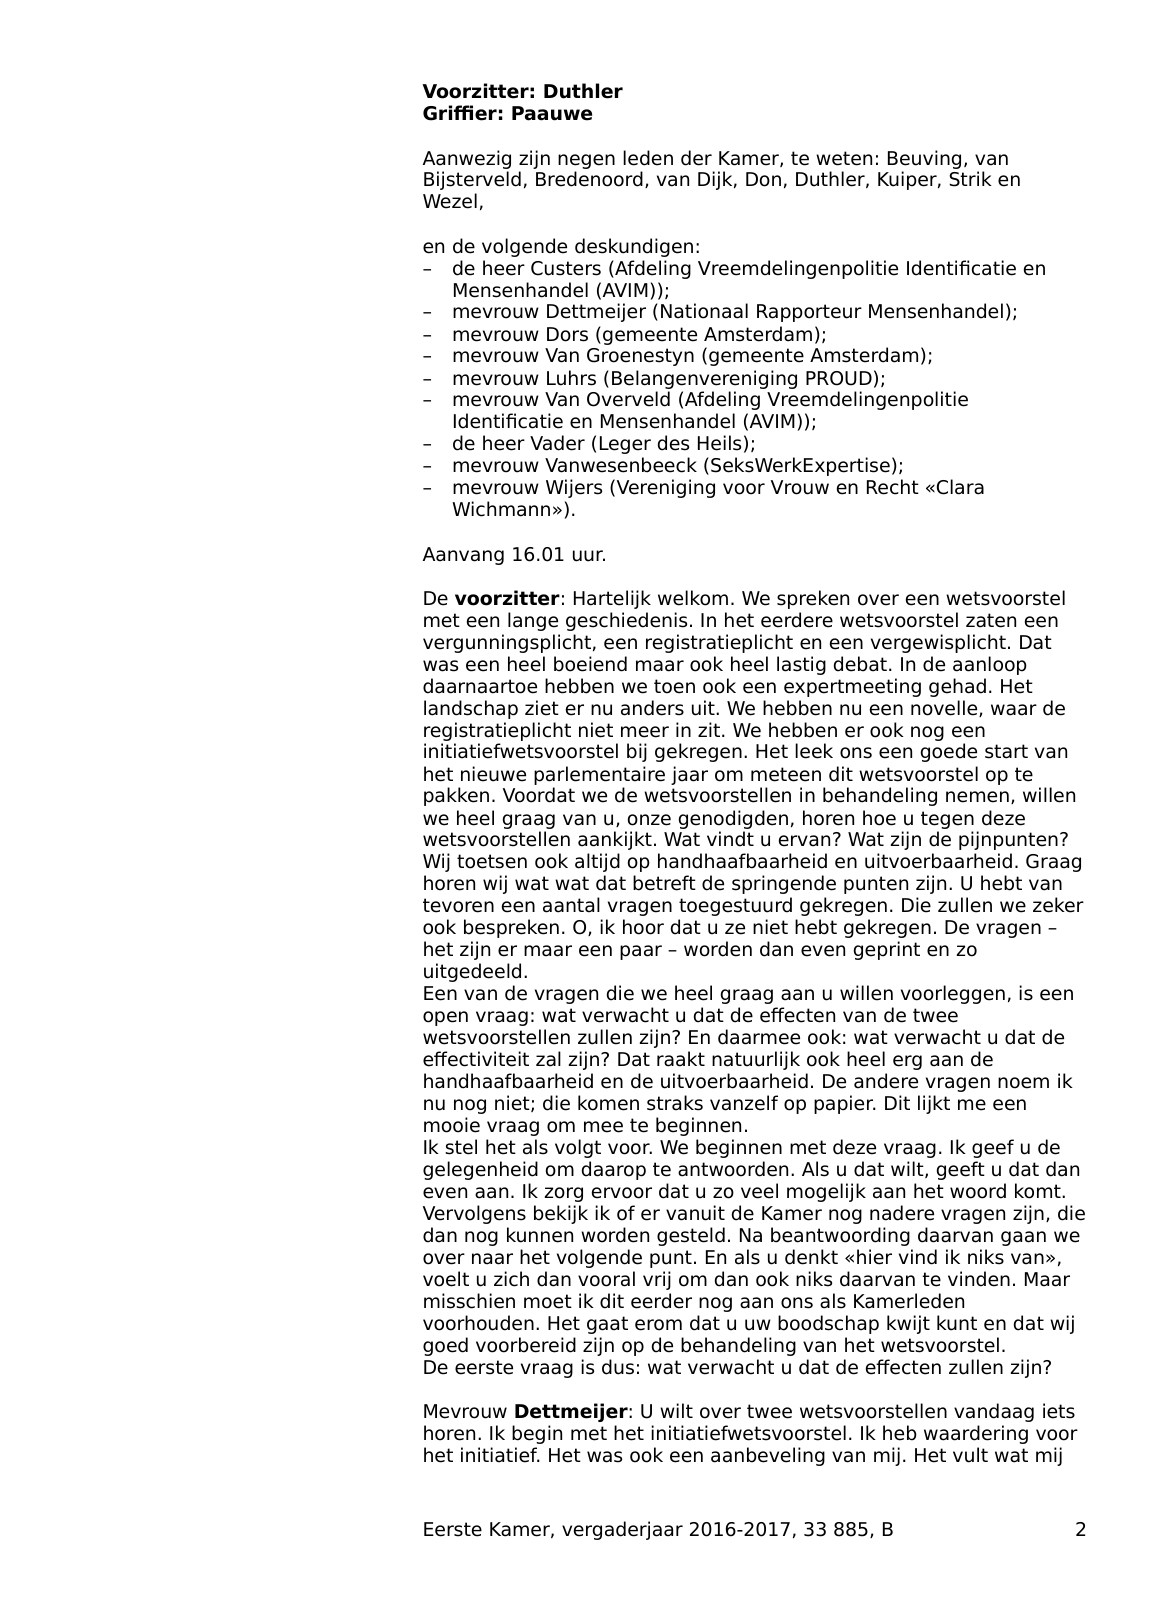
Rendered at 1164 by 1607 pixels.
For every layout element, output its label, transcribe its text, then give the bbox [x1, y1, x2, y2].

text – mevrouw Luhrs (Belangenvereniging PROUD); [422, 367, 1087, 389]
text Een van de vragen die we heel graag aan u willen voorleggen, is een open vraag: wat verwacht u dat de effecten van de twee wetsvoorstellen zullen zijn? En daarmee ook: wat verwacht u dat de effectiviteit zal zijn? Dat raakt natuurlijk ook heel erg aan de handhaafbaarheid en de uitvoerbaarheid. De andere vragen noem ik nu nog niet; die komen straks vanzelf op papier. Dit lijkt me een mooie vraag om mee te beginnen. [422, 983, 1087, 1137]
text De eerste vraag is dus: wat verwacht u dat de effecten zullen zijn? [422, 1357, 1087, 1379]
text – mevrouw Vanwesenbeeck (SeksWerkExpertise); [422, 455, 1087, 477]
text – mevrouw Dors (gemeente Amsterdam); [422, 323, 1087, 345]
text Griffier: Paauwe [422, 103, 1087, 125]
text Mevrouw Dettmeijer: U wilt over twee wetsvoorstellen vandaag iets horen. Ik begin met het initiatiefwetsvoorstel. Ik heb waardering voor het initiatief. Het was ook een aanbeveling van mij. Het vult wat mij [422, 1401, 1087, 1467]
text Aanvang 16.01 uur. [422, 543, 1087, 565]
text – mevrouw Wijers (Vereniging voor Vrouw en Recht «Clara Wichmann»). [422, 477, 1087, 521]
text De voorzitter: Hartelijk welkom. We spreken over een wetsvoorstel met een lange geschiedenis. In het eerdere wetsvoorstel zaten een vergunningsplicht, een registratieplicht en een vergewisplicht. Dat was een heel boeiend maar ook heel lastig debat. In de aanloop daarnaartoe hebben we toen ook een expertmeeting gehad. Het landschap ziet er nu anders uit. We hebben nu een novelle, waar de registratieplicht niet meer in zit. We hebben er ook nog een initiatiefwetsvoorstel bij gekregen. Het leek ons een goede start van het nieuwe parlementaire jaar om meteen dit wetsvoorstel op te pakken. Voordat we de wetsvoorstellen in behandeling nemen, willen we heel graag van u, onze genodigden, horen hoe u tegen deze wetsvoorstellen aankijkt. Wat vindt u ervan? Wat zijn de pijnpunten? Wij toetsen ook altijd op handhaafbaarheid en uitvoerbaarheid. Graag horen wij wat wat dat betreft de springende punten zijn. U hebt van tevoren een aantal vragen toegestuurd gekregen. Die zullen we zeker ook bespreken. O, ik hoor dat u ze niet hebt gekregen. De vragen – het zijn er maar een paar – worden dan even geprint en zo uitgedeeld. [422, 588, 1087, 983]
text Voorzitter: Duthler [422, 81, 1087, 103]
text – de heer Custers (Afdeling Vreemdelingenpolitie Identificatie en Mensenhandel (AVIM)); [422, 257, 1087, 301]
text Aanwezig zijn negen leden der Kamer, te weten: Beuving, van Bijsterveld, Bredenoord, van Dijk, Don, Duthler, Kuiper, Strik en Wezel, [422, 147, 1087, 213]
text – mevrouw Van Overveld (Afdeling Vreemdelingenpolitie Identificatie en Mensenhandel (AVIM)); [422, 389, 1087, 433]
text en de volgende deskundigen: [422, 236, 1087, 257]
text Ik stel het als volgt voor. We beginnen met deze vraag. Ik geef u de gelegenheid om daarop te antwoorden. Als u dat wilt, geeft u dat dan even aan. Ik zorg ervoor dat u zo veel mogelijk aan het woord komt. Vervolgens bekijk ik of er vanuit de Kamer nog nadere vragen zijn, die dan nog kunnen worden gesteld. Na beantwoording daarvan gaan we over naar het volgende punt. En als u denkt «hier vind ik niks van», voelt u zich dan vooral vrij om dan ook niks daarvan te vinden. Maar misschien moet ik dit eerder nog aan ons als Kamerleden voorhouden. Het gaat erom dat u uw boodschap kwijt kunt en dat wij goed voorbereid zijn op de behandeling van het wetsvoorstel. [422, 1137, 1087, 1357]
text – mevrouw Dettmeijer (Nationaal Rapporteur Mensenhandel); [422, 301, 1087, 323]
text – mevrouw Van Groenestyn (gemeente Amsterdam); [422, 345, 1087, 367]
text – de heer Vader (Leger des Heils); [422, 433, 1087, 455]
